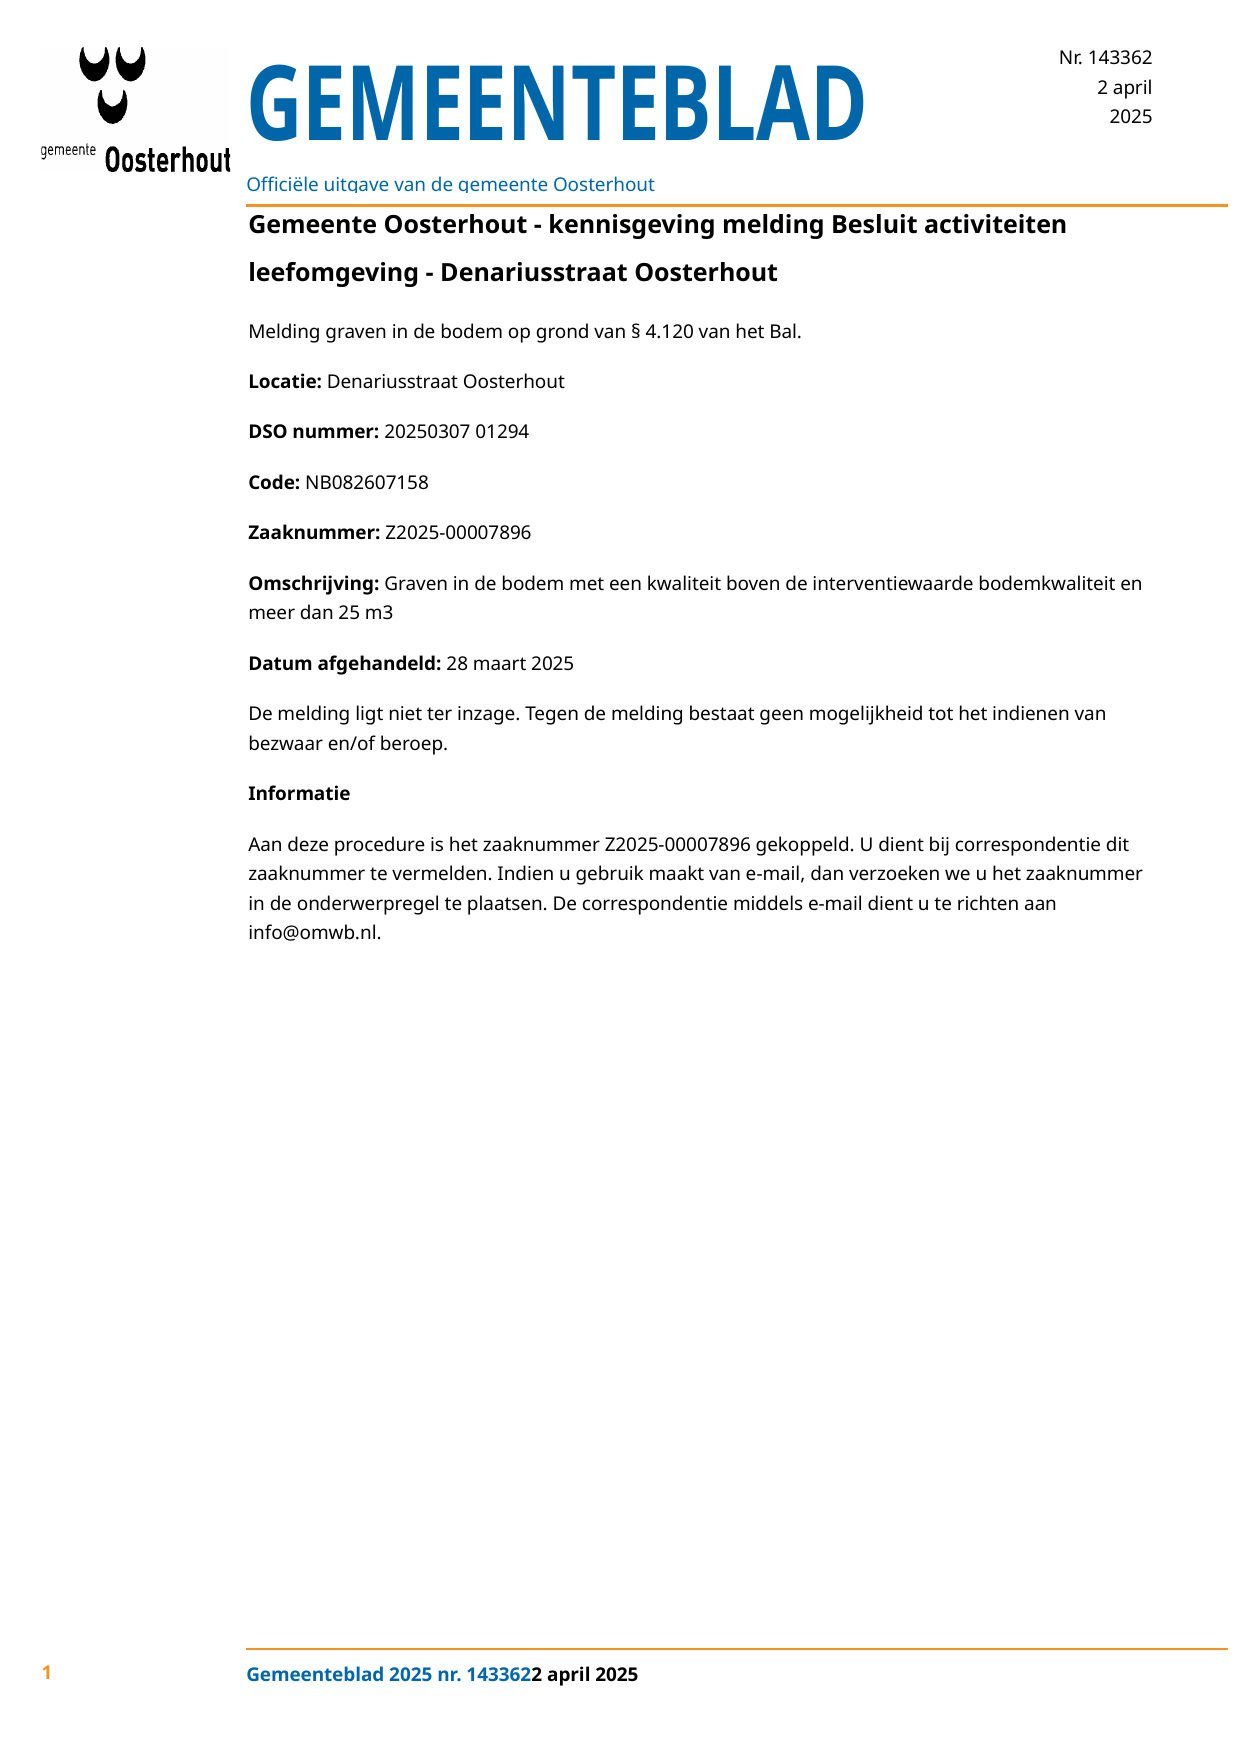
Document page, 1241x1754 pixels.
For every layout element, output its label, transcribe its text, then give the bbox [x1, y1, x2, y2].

text Datum afgehandeld: 28 maart 2025 [248, 650, 1152, 676]
text Informatie [248, 780, 1152, 806]
text Code: NB082607158 [248, 469, 1152, 495]
text Aan deze procedure is het zaaknummer Z2025-00007896 gekoppeld. U dient bij correspondentie dit zaaknummer te vermelden. Indien u gebruik maakt van e-mail, dan verzoeken we u het zaaknummer in de onderwerpregel te plaatsen. De correspondentie middels e-mail dient u te richten aan info@omwb.nl. [248, 831, 1152, 945]
text De melding ligt niet ter inzage. Tegen de melding bestaat geen mogelijkheid tot het indienen van bezwaar en/of beroep. [248, 700, 1152, 756]
text Melding graven in de bodem op grond van § 4.120 van het Bal. [248, 318, 1152, 344]
picture [41, 47, 231, 172]
text Zaaknummer: Z2025-00007896 [248, 519, 1152, 545]
text DSO nummer: 20250307 01294 [248, 419, 1152, 444]
text Gemeente Oosterhout - kennisgeving melding Besluit activiteiten leefomgeving - Denariusstraat Oosterhout [248, 207, 1152, 288]
text Omschrijving: Graven in de bodem met een kwaliteit boven de interventiewaarde bodemkwaliteit en meer dan 25 m3 [248, 570, 1152, 625]
text Locatie: Denariusstraat Oosterhout [248, 368, 1152, 394]
